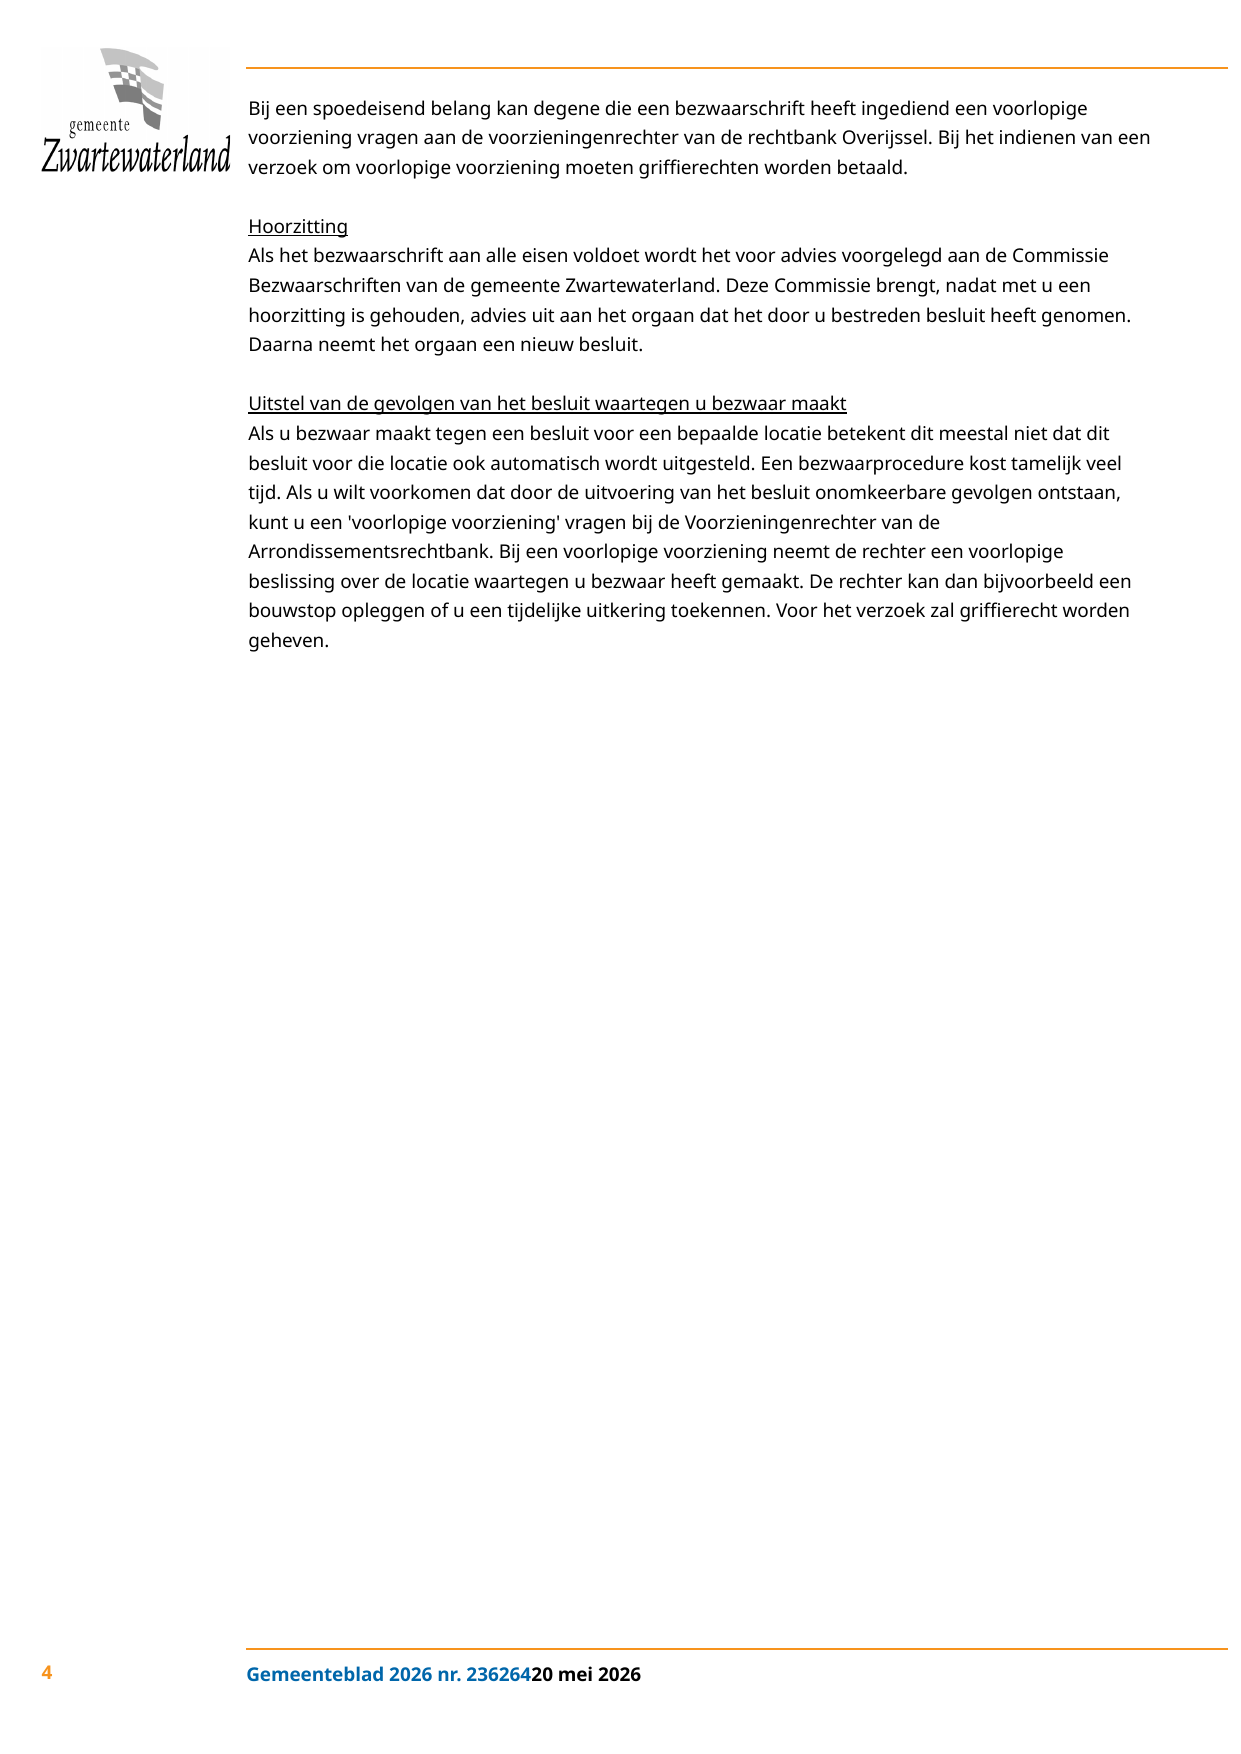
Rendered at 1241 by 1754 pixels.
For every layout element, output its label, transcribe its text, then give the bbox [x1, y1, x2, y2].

text Hoorzitting [248, 213, 1152, 239]
picture [41, 47, 231, 172]
text Bij een spoedeisend belang kan degene die een bezwaarschrift heeft ingediend een voorlopige voorziening vragen aan de voorzieningenrechter van de rechtbank Overijssel. Bij het indienen van een verzoek om voorlopige voorziening moeten griffierechten worden betaald. [248, 95, 1152, 180]
text Als het bezwaarschrift aan alle eisen voldoet wordt het voor advies voorgelegd aan de Commissie Bezwaarschriften van de gemeente Zwartewaterland. Deze Commissie brengt, nadat met u een hoorzitting is gehouden, advies uit aan het orgaan dat het door u bestreden besluit heeft genomen. Daarna neemt het orgaan een nieuw besluit. [248, 243, 1152, 357]
text Uitstel van de gevolgen van het besluit waartegen u bezwaar maakt [248, 391, 1152, 416]
text Als u bezwaar maakt tegen een besluit voor een bepaalde locatie betekent dit meestal niet dat dit besluit voor die locatie ook automatisch wordt uitgesteld. Een bezwaarprocedure kost tamelijk veel tijd. Als u wilt voorkomen dat door de uitvoering van het besluit onomkeerbare gevolgen ontstaan, kunt u een 'voorlopige voorziening' vragen bij de Voorzieningenrechter van de Arrondissementsrechtbank. Bij een voorlopige voorziening neemt de rechter een voorlopige beslissing over de locatie waartegen u bezwaar heeft gemaakt. De rechter kan dan bijvoorbeeld een bouwstop opleggen of u een tijdelijke uitkering toekennen. Voor het verzoek zal griffierecht worden geheven. [248, 420, 1152, 653]
